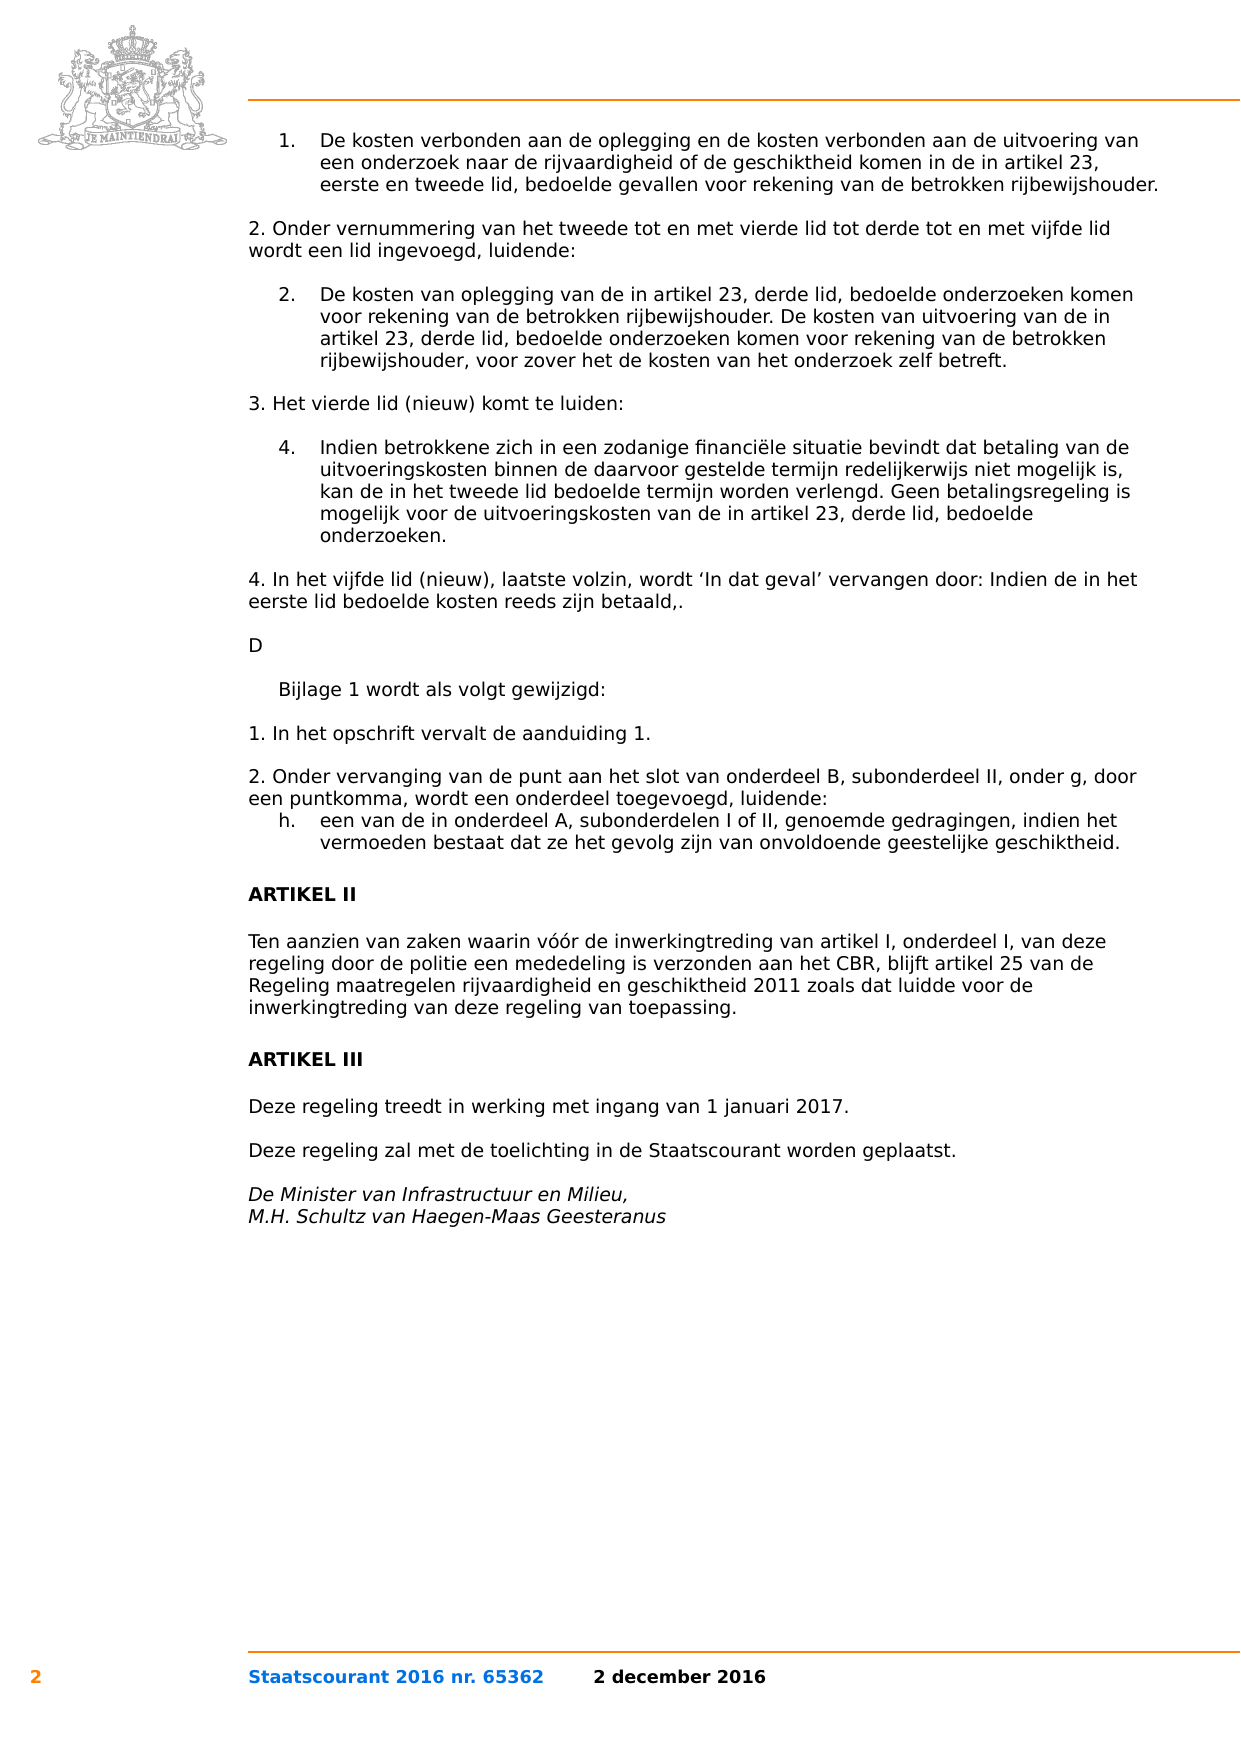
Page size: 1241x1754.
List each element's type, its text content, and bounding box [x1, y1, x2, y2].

subtitle ARTIKEL III [248, 1049, 1163, 1071]
text Deze regeling treedt in werking met ingang van 1 januari 2017. [248, 1096, 1163, 1118]
text 4. Indien betrokkene zich in een zodanige financiële situatie bevindt dat betaling van de uitvoeringskosten binnen de daarvoor gestelde termijn redelijkerwijs niet mogelijk is, kan de in het tweede lid bedoelde termijn worden verlengd. Geen betalingsregeling is mogelijk voor de uitvoeringskosten van de in artikel 23, derde lid, bedoelde onderzoeken. [278, 437, 1163, 547]
text 2. Onder vervanging van de punt aan het slot van onderdeel B, subonderdeel II, onder g, door een puntkomma, wordt een onderdeel toegevoegd, luidende: [248, 766, 1163, 810]
text Deze regeling zal met de toelichting in de Staatscourant worden geplaatst. [248, 1140, 1163, 1162]
text 4. In het vijfde lid (nieuw), laatste volzin, wordt ‘In dat geval’ vervangen door: Indien de in het eerste lid bedoelde kosten reeds zijn betaald,. [248, 569, 1163, 613]
text 3. Het vierde lid (nieuw) komt te luiden: [248, 393, 1163, 415]
text 2. Onder vernummering van het tweede tot en met vierde lid tot derde tot en met vijfde lid wordt een lid ingevoegd, luidende: [248, 218, 1163, 262]
text Bijlage 1 wordt als volgt gewijzigd: [278, 679, 1163, 701]
text D [248, 635, 1163, 657]
text h. een van de in onderdeel A, subonderdelen I of II, genoemde gedragingen, indien het vermoeden bestaat dat ze het gevolg zijn van onvoldoende geestelijke geschiktheid. [278, 810, 1163, 854]
text 1. In het opschrift vervalt de aanduiding 1. [248, 722, 1163, 744]
text 2. De kosten van oplegging van de in artikel 23, derde lid, bedoelde onderzoeken komen voor rekening van de betrokken rijbewijshouder. De kosten van uitvoering van de in artikel 23, derde lid, bedoelde onderzoeken komen voor rekening van de betrokken rijbewijshouder, voor zover het de kosten van het onderzoek zelf betreft. [278, 283, 1163, 371]
text Ten aanzien van zaken waarin vóór de inwerkingtreding van artikel I, onderdeel I, van deze regeling door de politie een mededeling is verzonden aan het CBR, blijft artikel 25 van de Regeling maatregelen rijvaardigheid en geschiktheid 2011 zoals dat luidde voor de inwerkingtreding van deze regeling van toepassing. [248, 931, 1163, 1019]
picture [38, 25, 227, 150]
subtitle ARTIKEL II [248, 884, 1163, 906]
text 1. De kosten verbonden aan de oplegging en de kosten verbonden aan de uitvoering van een onderzoek naar de rijvaardigheid of de geschiktheid komen in de in artikel 23, eerste en tweede lid, bedoelde gevallen voor rekening van de betrokken rijbewijshouder. [278, 130, 1163, 196]
text De Minister van Infrastructuur en Milieu, M.H. Schultz van Haegen-Maas Geesteranus [248, 1184, 1163, 1228]
